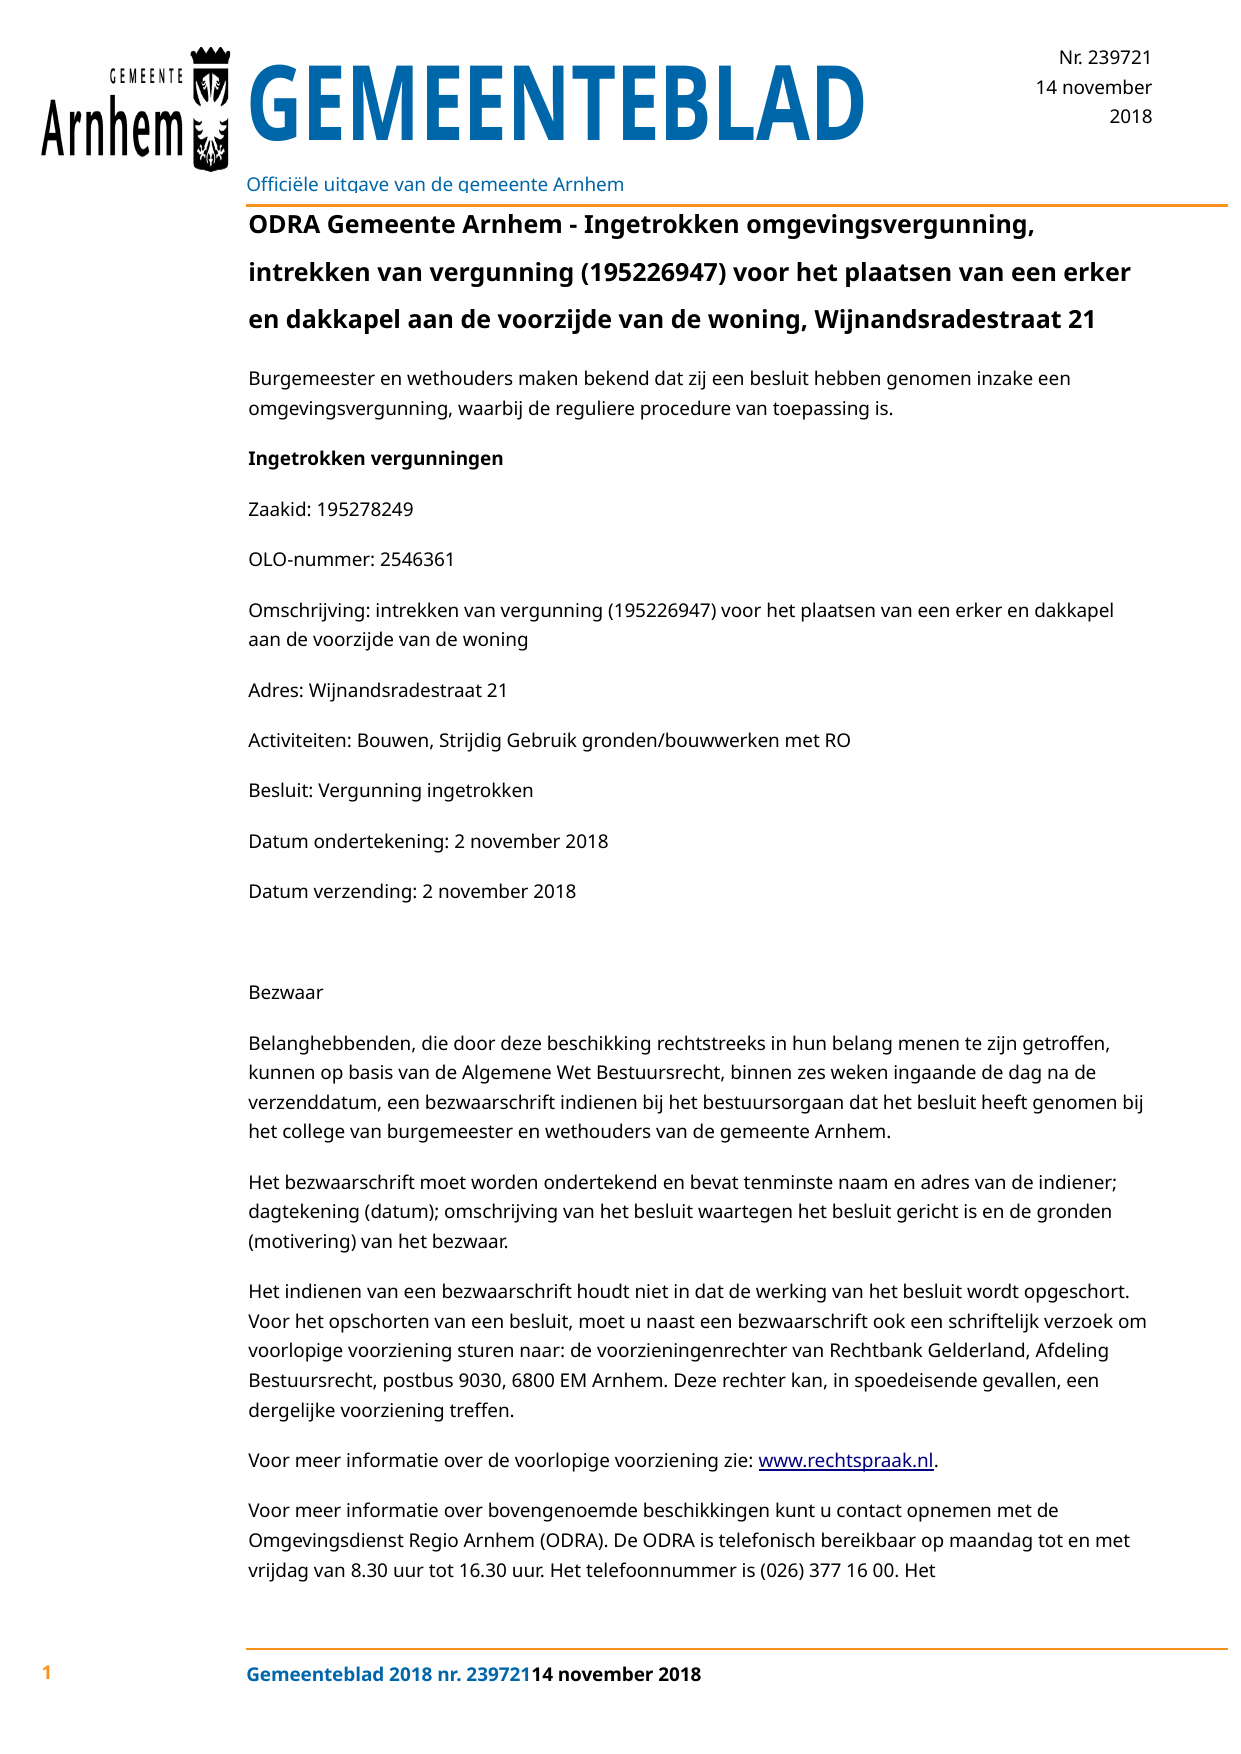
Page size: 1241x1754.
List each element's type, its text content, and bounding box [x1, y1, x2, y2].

text Adres: Wijnandsradestraat 21 [248, 677, 1152, 702]
text Belanghebbenden, die door deze beschikking rechtstreeks in hun belang menen te zijn getroffen, kunnen op basis van de Algemene Wet Bestuursrecht, binnen zes weken ingaande de dag na de verzenddatum, een bezwaarschrift indienen bij het bestuursorgaan dat het besluit heeft genomen bij het college van burgemeester en wethouders van de gemeente Arnhem. [248, 1030, 1152, 1144]
text Bezwaar [248, 979, 1152, 1005]
text Omschrijving: intrekken van vergunning (195226947) voor het plaatsen van een erker en dakkapel aan de voorzijde van de woning [248, 597, 1152, 652]
text Het bezwaarschrift moet worden ondertekend en bevat tenminste naam en adres van de indiener; dagtekening (datum); omschrijving van het besluit waartegen het besluit gericht is en de gronden (motivering) van het bezwaar. [248, 1169, 1152, 1254]
text Activiteiten: Bouwen, Strijdig Gebruik gronden/bouwwerken met RO [248, 727, 1152, 753]
text Datum ondertekening: 2 november 2018 [248, 828, 1152, 854]
text Ingetrokken vergunningen [248, 446, 1152, 471]
text Voor meer informatie over bovengenoemde beschikkingen kunt u contact opnemen met de Omgevingsdienst Regio Arnhem (ODRA). De ODRA is telefonisch bereikbaar op maandag tot en met vrijdag van 8.30 uur tot 16.30 uur. Het telefoonnummer is (026) 377 16 00. Het [248, 1498, 1152, 1582]
text Burgemeester en wethouders maken bekend dat zij een besluit hebben genomen inzake een omgevingsvergunning, waarbij de reguliere procedure van toepassing is. [248, 366, 1152, 421]
text Voor meer informatie over de voorlopige voorziening zie: www.rechtspraak.nl. [248, 1447, 1152, 1473]
picture [41, 47, 231, 172]
text Het indienen van een bezwaarschrift houdt niet in dat de werking van het besluit wordt opgeschort. Voor het opschorten van een besluit, moet u naast een bezwaarschrift ook een schriftelijk verzoek om voorlopige voorziening sturen naar: de voorzieningenrechter van Rechtbank Gelderland, Afdeling Bestuursrecht, postbus 9030, 6800 EM Arnhem. Deze rechter kan, in spoedeisende gevallen, een dergelijke voorziening treffen. [248, 1278, 1152, 1422]
text Besluit: Vergunning ingetrokken [248, 778, 1152, 803]
text ODRA Gemeente Arnhem - Ingetrokken omgevingsvergunning, intrekken van vergunning (195226947) voor het plaatsen van een erker en dakkapel aan de voorzijde van de woning, Wijnandsradestraat 21 [248, 207, 1152, 336]
text Zaakid: 195278249 [248, 496, 1152, 522]
text OLO-nummer: 2546361 [248, 546, 1152, 572]
text Datum verzending: 2 november 2018 [248, 878, 1152, 904]
